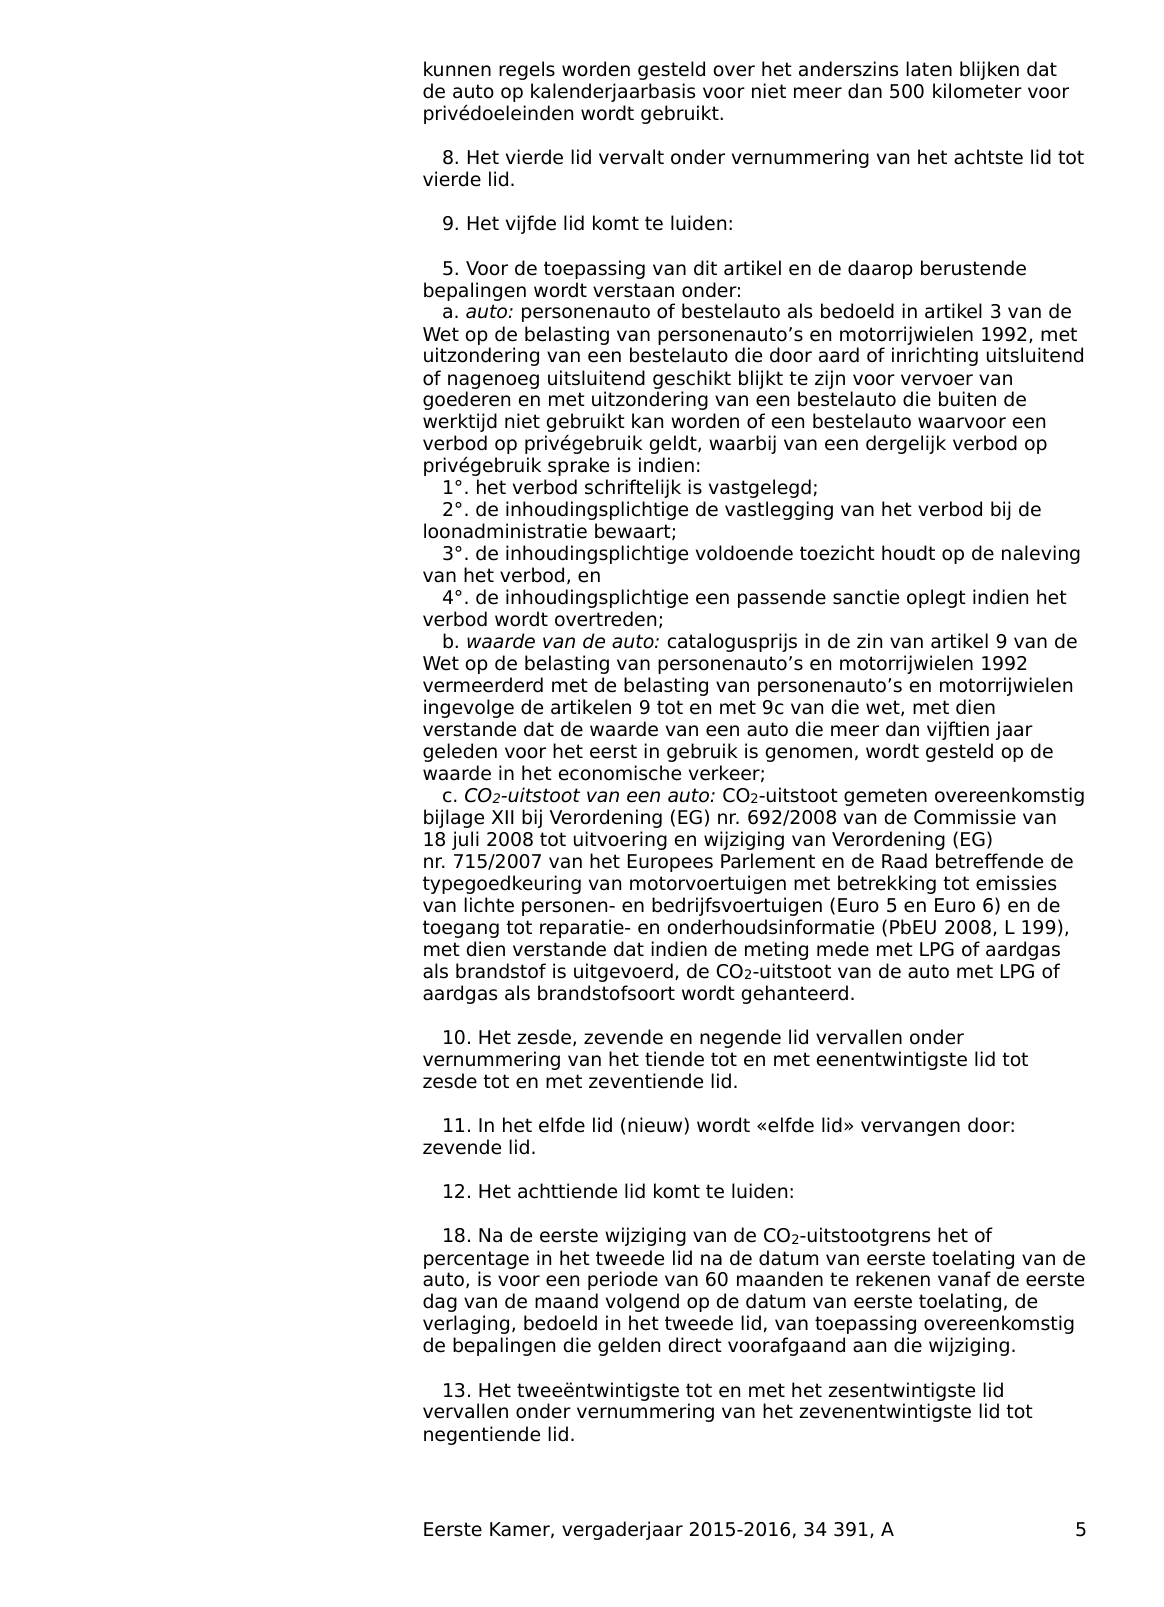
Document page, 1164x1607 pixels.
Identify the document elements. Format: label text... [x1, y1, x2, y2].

text 2°. de inhoudingsplichtige de vastlegging van het verbod bij de loonadministratie bewaart; [422, 499, 1087, 543]
text 8. Het vierde lid vervalt onder vernummering van het achtste lid tot vierde lid. [422, 147, 1087, 191]
text 18. Na de eerste wijziging van de CO2-uitstootgrens het of percentage in het tweede lid na de datum van eerste toelating van de auto, is voor een periode van 60 maanden te rekenen vanaf de eerste dag van de maand volgend op de datum van eerste toelating, de verlaging, bedoeld in het tweede lid, van toepassing overeenkomstig de bepalingen die gelden direct voorafgaand aan die wijziging. [422, 1225, 1087, 1357]
text a. auto: personenauto of bestelauto als bedoeld in artikel 3 van de Wet op de belasting van personenauto’s en motorrijwielen 1992, met uitzondering van een bestelauto die door aard of inrichting uitsluitend of nagenoeg uitsluitend geschikt blijkt te zijn voor vervoer van goederen en met uitzondering van een bestelauto die buiten de werktijd niet gebruikt kan worden of een bestelauto waarvoor een verbod op privégebruik geldt, waarbij van een dergelijk verbod op privégebruik sprake is indien: [422, 301, 1087, 477]
text 12. Het achttiende lid komt te luiden: [422, 1181, 1087, 1203]
text 13. Het tweeëntwintigste tot en met het zesentwintigste lid vervallen onder vernummering van het zevenentwintigste lid tot negentiende lid. [422, 1379, 1087, 1445]
text b. waarde van de auto: catalogusprijs in de zin van artikel 9 van de Wet op de belasting van personenauto’s en motorrijwielen 1992 vermeerderd met de belasting van personenauto’s en motorrijwielen ingevolge de artikelen 9 tot en met 9c van die wet, met dien verstande dat de waarde van een auto die meer dan vijftien jaar geleden voor het eerst in gebruik is genomen, wordt gesteld op de waarde in het economische verkeer; [422, 631, 1087, 785]
text 3°. de inhoudingsplichtige voldoende toezicht houdt op de naleving van het verbod, en [422, 543, 1087, 587]
text 5. Voor de toepassing van dit artikel en de daarop berustende bepalingen wordt verstaan onder: [422, 257, 1087, 301]
text 1°. het verbod schriftelijk is vastgelegd; [422, 477, 1087, 499]
text c. CO2-uitstoot van een auto: CO2-uitstoot gemeten overeenkomstig bijlage XII bij Verordening (EG) nr. 692/2008 van de Commissie van 18 juli 2008 tot uitvoering en wijziging van Verordening (EG) nr. 715/2007 van het Europees Parlement en de Raad betreffende de typegoedkeuring van motorvoertuigen met betrekking tot emissies van lichte personen- en bedrijfsvoertuigen (Euro 5 en Euro 6) en de toegang tot reparatie- en onderhoudsinformatie (PbEU 2008, L 199), met dien verstande dat indien de meting mede met LPG of aardgas als brandstof is uitgevoerd, de CO2-uitstoot van de auto met LPG of aardgas als brandstofsoort wordt gehanteerd. [422, 785, 1087, 1005]
text kunnen regels worden gesteld over het anderszins laten blijken dat de auto op kalenderjaarbasis voor niet meer dan 500 kilometer voor privédoeleinden wordt gebruikt. [422, 59, 1087, 125]
text 4°. de inhoudingsplichtige een passende sanctie oplegt indien het verbod wordt overtreden; [422, 587, 1087, 631]
text 10. Het zesde, zevende en negende lid vervallen onder vernummering van het tiende tot en met eenentwintigste lid tot zesde tot en met zeventiende lid. [422, 1027, 1087, 1093]
text 9. Het vijfde lid komt te luiden: [422, 213, 1087, 235]
text 11. In het elfde lid (nieuw) wordt «elfde lid» vervangen door: zevende lid. [422, 1115, 1087, 1159]
